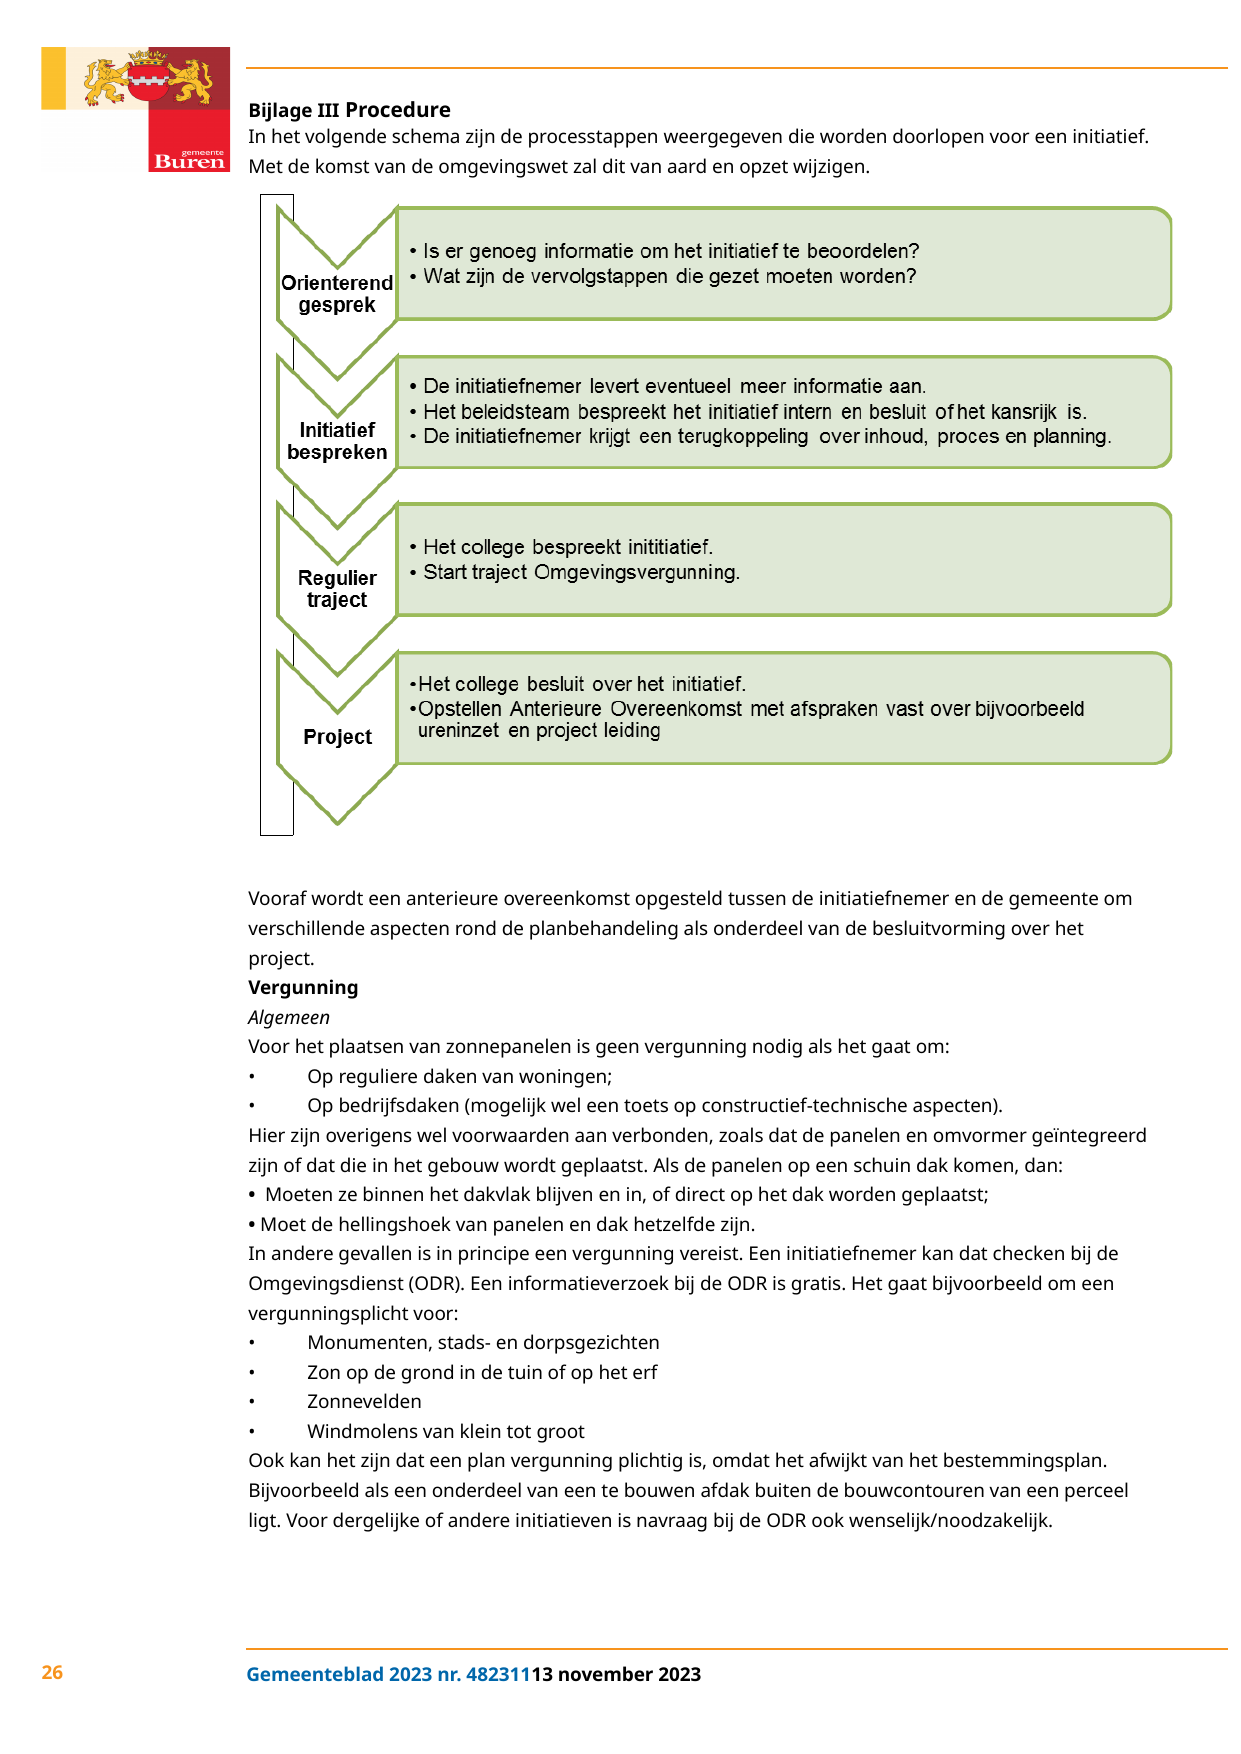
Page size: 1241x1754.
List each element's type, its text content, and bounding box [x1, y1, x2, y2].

text Algemeen [248, 1004, 1152, 1029]
list Op reguliere daken van woningen; [248, 1063, 1152, 1089]
text In het volgende schema zijn de processtappen weergegeven die worden doorlopen voor een initiatief. Met de komst van de omgevingswet zal dit van aard en opzet wijzigen. [248, 123, 1152, 179]
list Windmolens van klein tot groot [248, 1418, 1152, 1444]
text Vergunning [248, 974, 1152, 1000]
text In andere gevallen is in principe een vergunning vereist. Een initiatiefnemer kan dat checken bij de Omgevingsdienst (ODR). Een informatieverzoek bij de ODR is gratis. Het gaat bijvoorbeeld om een vergunningsplicht voor: [248, 1241, 1152, 1325]
list Zon op de grond in de tuin of op het erf [248, 1359, 1152, 1384]
text • Moet de hellingshoek van panelen en dak hetzelfde zijn. [248, 1211, 1152, 1237]
text Voor het plaatsen van zonnepanelen is geen vergunning nodig als het gaat om: [248, 1033, 1152, 1059]
text Vooraf wordt een anterieure overeenkomst opgesteld tussen de initiatiefnemer en de gemeente om verschillende aspecten rond de planbehandeling als onderdeel van de besluitvorming over het project. [248, 886, 1152, 970]
list Zonnevelden [248, 1388, 1152, 1414]
text Hier zijn overigens wel voorwaarden aan verbonden, zoals dat de panelen en omvormer geïntegreerd zijn of dat die in het gebouw wordt geplaatst. Als de panelen op een schuin dak komen, dan: [248, 1122, 1152, 1177]
text Bijlage III Procedure [248, 95, 1152, 123]
text • Moeten ze binnen het dakvlak blijven en in, of direct op het dak worden geplaatst; [248, 1181, 1152, 1207]
text Ook kan het zijn dat een plan vergunning plichtig is, omdat het afwijkt van het bestemmingsplan. Bijvoorbeeld als een onderdeel van een te bouwen afdak buiten de bouwcontouren van een perceel ligt. Voor dergelijke of andere initiatieven is navraag bij de ODR ook wenselijk/noodzakelijk. [248, 1448, 1152, 1532]
list Op bedrijfsdaken (mogelijk wel een toets op constructief-technische aspecten). [248, 1093, 1152, 1118]
list Monumenten, stads- en dorpsgezichten [248, 1329, 1152, 1355]
picture [268, 203, 1173, 826]
picture [41, 47, 231, 172]
